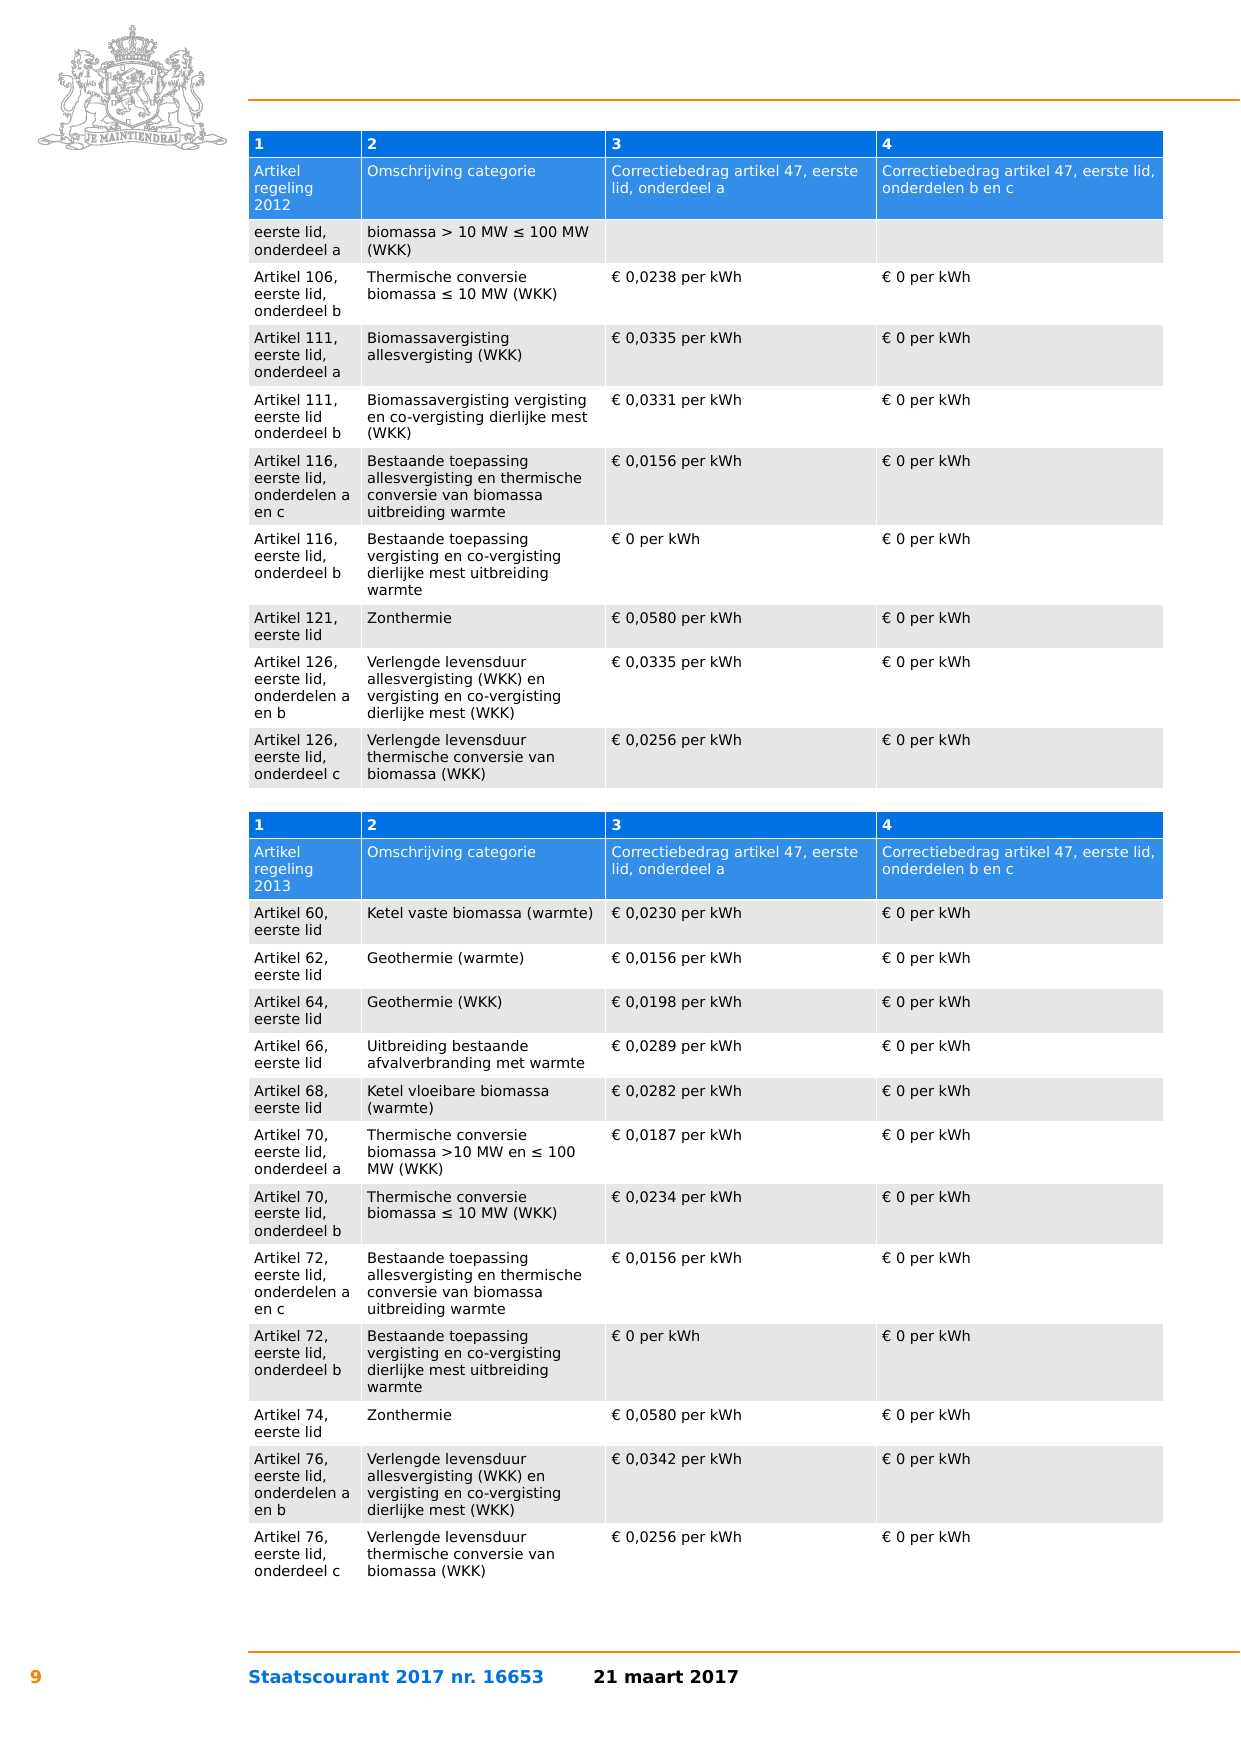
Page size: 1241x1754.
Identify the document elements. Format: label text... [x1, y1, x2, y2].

table_cell Artikel 62, eerste lid [249, 945, 361, 988]
table_cell € 0 per kWh [877, 448, 1163, 525]
table_cell € 0 per kWh [877, 901, 1163, 944]
table_cell Zonthermie [362, 605, 605, 648]
table_cell € 0 per kWh [877, 649, 1163, 726]
table_cell € 0 per kWh [877, 945, 1163, 988]
table_cell Artikel 70, eerste lid, onderdeel a [249, 1123, 361, 1183]
table_cell € 0 per kWh [877, 605, 1163, 648]
table_cell € 0 per kWh [877, 728, 1163, 788]
table_cell Artikel 76, eerste lid, onderdelen a en b [249, 1446, 361, 1523]
table_cell Bestaande toepassing vergisting en co-vergisting dierlijke mest uitbreiding warmte [362, 1324, 605, 1401]
table_cell Artikel 60, eerste lid [249, 901, 361, 944]
table_cell Correctiebedrag artikel 47, eerste lid, onderdelen b en c [877, 158, 1163, 219]
table_cell Artikel 111, eerste lid, onderdeel a [249, 325, 361, 386]
table_cell Omschrijving categorie [362, 158, 605, 219]
table_cell € 0,0156 per kWh [606, 945, 876, 988]
table_cell Artikel 68, eerste lid [249, 1078, 361, 1121]
table_cell € 0 per kWh [877, 1184, 1163, 1244]
table_cell Verlengde levensduur allesvergisting (WKK) en vergisting en co-vergisting dierlijke mest (WKK) [362, 649, 605, 726]
table_cell € 0 per kWh [877, 1123, 1163, 1183]
table_cell € 0 per kWh [877, 1324, 1163, 1401]
table_cell € 0 per kWh [606, 526, 876, 604]
table_cell € 0 per kWh [877, 1245, 1163, 1322]
table_cell € 0,0289 per kWh [606, 1034, 876, 1077]
table_cell Artikel 64, eerste lid [249, 989, 361, 1033]
table_cell Geothermie (WKK) [362, 989, 605, 1033]
table_cell Artikel 126, eerste lid, onderdelen a en b [249, 649, 361, 726]
table_cell Verlengde levensduur thermische conversie van biomassa (WKK) [362, 1525, 605, 1585]
table_cell biomassa > 10 MW ≤ 100 MW (WKK) [362, 220, 605, 263]
table_header 2 [362, 131, 605, 157]
table_cell € 0,0256 per kWh [606, 728, 876, 788]
table_cell Thermische conversie biomassa ≤ 10 MW (WKK) [362, 264, 605, 324]
table_cell € 0,0342 per kWh [606, 1446, 876, 1523]
table_cell Omschrijving categorie [362, 839, 605, 899]
table_header 3 [606, 812, 876, 838]
table_cell Artikel 76, eerste lid, onderdeel c [249, 1525, 361, 1585]
table_cell Biomassavergisting allesvergisting (WKK) [362, 325, 605, 386]
table_cell Artikel regeling 2013 [249, 839, 361, 899]
table_cell Zonthermie [362, 1402, 605, 1445]
table_cell Ketel vaste biomassa (warmte) [362, 901, 605, 944]
table_header 4 [877, 812, 1163, 838]
table_cell Ketel vloeibare biomassa (warmte) [362, 1078, 605, 1121]
table_cell Artikel 121, eerste lid [249, 605, 361, 648]
table_cell Bestaande toepassing vergisting en co-vergisting dierlijke mest uitbreiding warmte [362, 526, 605, 604]
table_cell € 0,0335 per kWh [606, 649, 876, 726]
table_cell € 0 per kWh [877, 264, 1163, 324]
table_cell € 0 per kWh [877, 387, 1163, 447]
table_cell Biomassavergisting vergisting en co-vergisting dierlijke mest (WKK) [362, 387, 605, 447]
table_cell € 0,0156 per kWh [606, 1245, 876, 1322]
table_cell € 0 per kWh [877, 1034, 1163, 1077]
table_cell Correctiebedrag artikel 47, eerste lid, onderdelen b en c [877, 839, 1163, 899]
table_header 1 [249, 812, 361, 838]
table_cell Correctiebedrag artikel 47, eerste lid, onderdeel a [606, 158, 876, 219]
table_cell eerste lid, onderdeel a [249, 220, 361, 263]
table_cell Artikel regeling 2012 [249, 158, 361, 219]
table_cell € 0,0580 per kWh [606, 605, 876, 648]
table_cell Artikel 66, eerste lid [249, 1034, 361, 1077]
table_cell € 0 per kWh [877, 526, 1163, 604]
table_cell Thermische conversie biomassa >10 MW en ≤ 100 MW (WKK) [362, 1123, 605, 1183]
table_cell € 0 per kWh [877, 325, 1163, 386]
table_cell Artikel 111, eerste lid onderdeel b [249, 387, 361, 447]
table_cell [606, 220, 876, 263]
table_cell Artikel 72, eerste lid, onderdelen a en c [249, 1245, 361, 1322]
table_cell Geothermie (warmte) [362, 945, 605, 988]
picture [38, 25, 227, 150]
table_cell Thermische conversie biomassa ≤ 10 MW (WKK) [362, 1184, 605, 1244]
table_cell € 0,0198 per kWh [606, 989, 876, 1033]
table_cell Uitbreiding bestaande afvalverbranding met warmte [362, 1034, 605, 1077]
table_cell Artikel 106, eerste lid, onderdeel b [249, 264, 361, 324]
table_cell € 0,0156 per kWh [606, 448, 876, 525]
table_cell € 0 per kWh [877, 989, 1163, 1033]
table_cell € 0,0238 per kWh [606, 264, 876, 324]
table_cell [877, 220, 1163, 263]
table_cell € 0,0230 per kWh [606, 901, 876, 944]
table_cell € 0,0331 per kWh [606, 387, 876, 447]
table_cell Artikel 126, eerste lid, onderdeel c [249, 728, 361, 788]
table_cell Artikel 74, eerste lid [249, 1402, 361, 1445]
table_cell € 0 per kWh [877, 1446, 1163, 1523]
table_cell Artikel 116, eerste lid, onderdeel b [249, 526, 361, 604]
table_cell € 0,0234 per kWh [606, 1184, 876, 1244]
table_header 3 [606, 131, 876, 157]
table_cell € 0,0256 per kWh [606, 1525, 876, 1585]
table_cell € 0,0335 per kWh [606, 325, 876, 386]
table_cell € 0,0282 per kWh [606, 1078, 876, 1121]
table_cell € 0,0580 per kWh [606, 1402, 876, 1445]
table_cell € 0 per kWh [877, 1525, 1163, 1585]
table_cell Correctiebedrag artikel 47, eerste lid, onderdeel a [606, 839, 876, 899]
table_cell Artikel 72, eerste lid, onderdeel b [249, 1324, 361, 1401]
table_cell € 0 per kWh [606, 1324, 876, 1401]
table_cell Bestaande toepassing allesvergisting en thermische conversie van biomassa uitbreiding warmte [362, 448, 605, 525]
table_cell Artikel 70, eerste lid, onderdeel b [249, 1184, 361, 1244]
table_cell Artikel 116, eerste lid, onderdelen a en c [249, 448, 361, 525]
table_header 1 [249, 131, 361, 157]
table_cell Bestaande toepassing allesvergisting en thermische conversie van biomassa uitbreiding warmte [362, 1245, 605, 1322]
table_cell € 0,0187 per kWh [606, 1123, 876, 1183]
table_cell € 0 per kWh [877, 1078, 1163, 1121]
table_header 4 [877, 131, 1163, 157]
table_cell € 0 per kWh [877, 1402, 1163, 1445]
table_header 2 [362, 812, 605, 838]
table_cell Verlengde levensduur allesvergisting (WKK) en vergisting en co-vergisting dierlijke mest (WKK) [362, 1446, 605, 1523]
table_cell Verlengde levensduur thermische conversie van biomassa (WKK) [362, 728, 605, 788]
